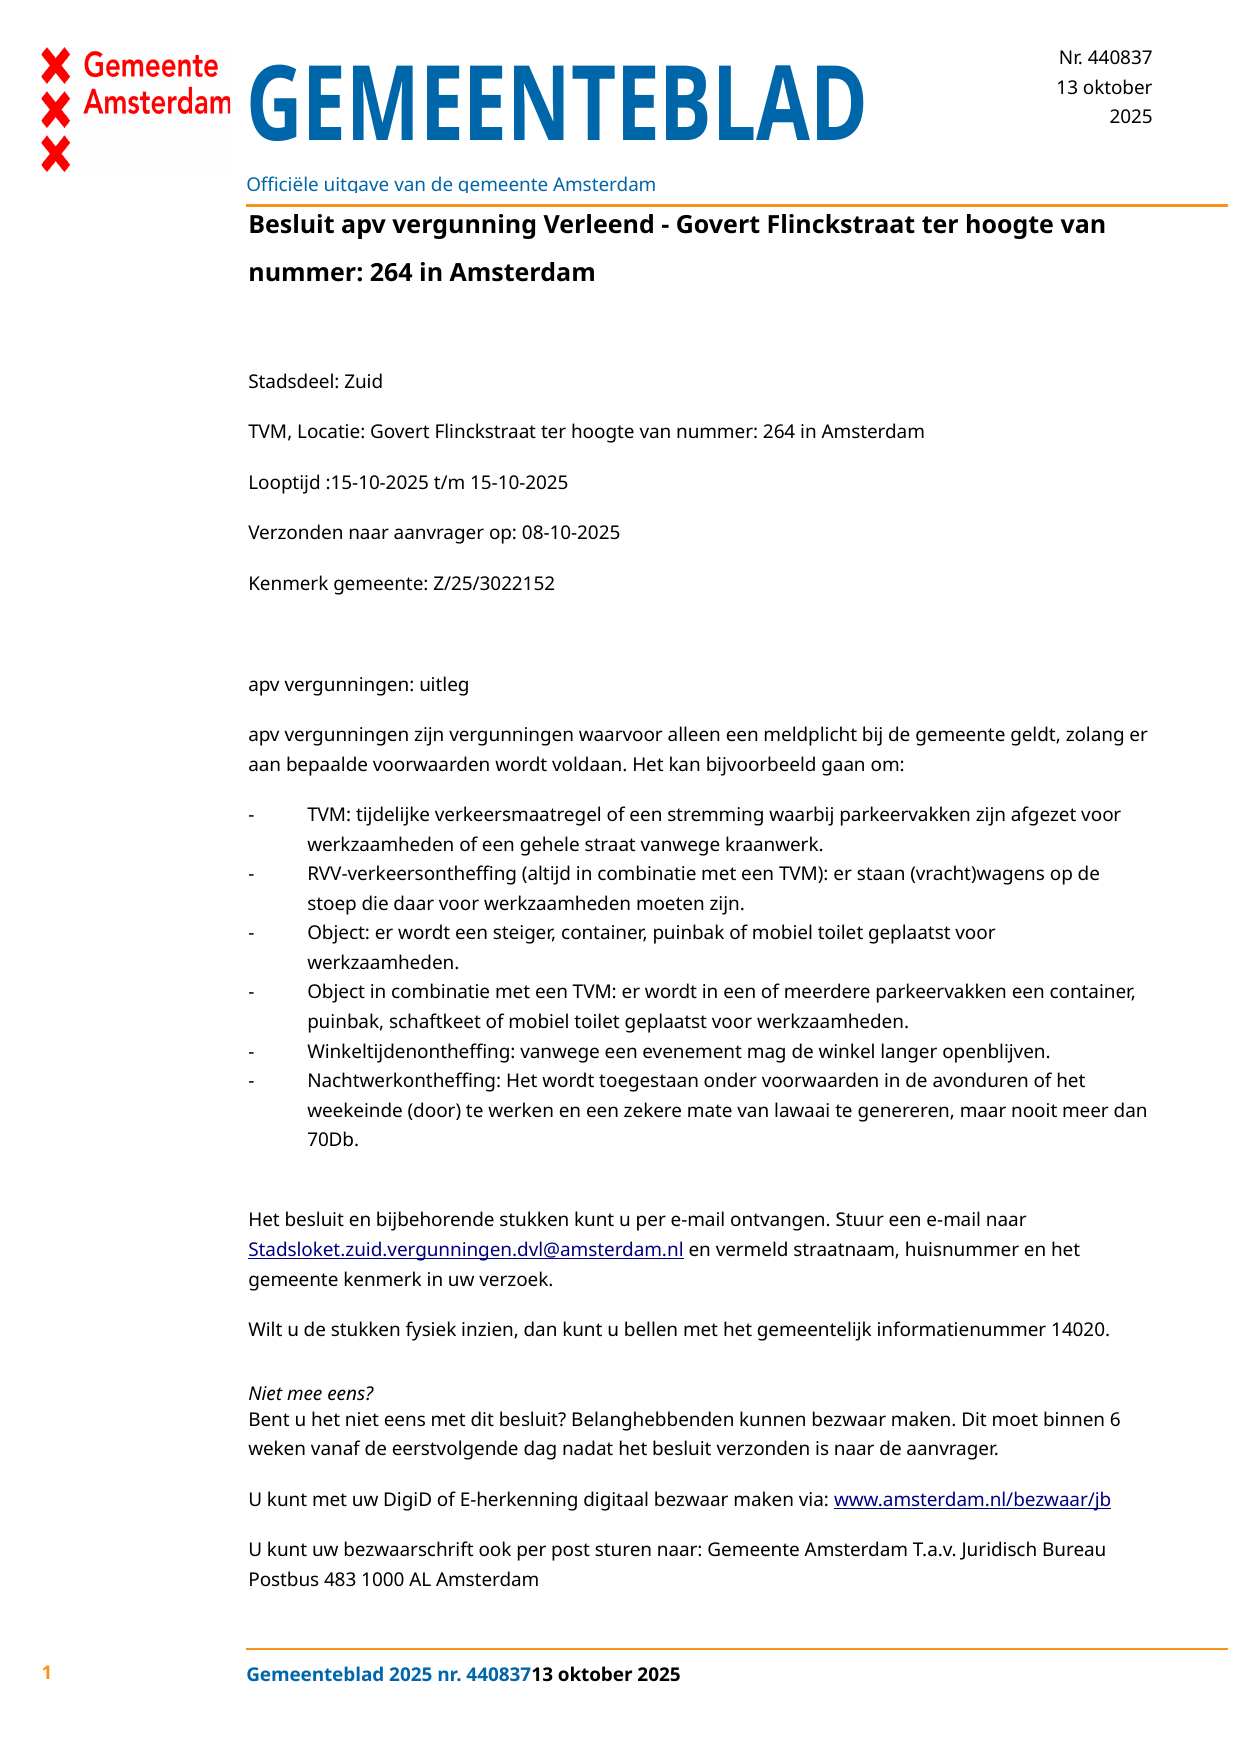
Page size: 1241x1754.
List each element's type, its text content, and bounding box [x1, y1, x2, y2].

list RVV-verkeersontheffing (altijd in combinatie met een TVM): er staan (vracht)wagens op de stoep die daar voor werkzaamheden moeten zijn. [248, 860, 1152, 916]
picture [41, 47, 231, 172]
text U kunt met uw DigiD of E-herkenning digitaal bezwaar maken via: www.amsterdam.nl/bezwaar/jb [248, 1486, 1152, 1512]
text Wilt u de stukken fysiek inzien, dan kunt u bellen met het gemeentelijk informatienummer 14020. [248, 1316, 1152, 1342]
text Bent u het niet eens met dit besluit? Belanghebbenden kunnen bezwaar maken. Dit moet binnen 6 weken vanaf de eerstvolgende dag nadat het besluit verzonden is naar de aanvrager. [248, 1406, 1152, 1461]
list Object: er wordt een steiger, container, puinbak of mobiel toilet geplaatst voor werkzaamheden. [248, 919, 1152, 975]
text apv vergunningen: uitleg [248, 671, 1152, 697]
text U kunt uw bezwaarschrift ook per post sturen naar: Gemeente Amsterdam T.a.v. Juridisch Bureau Postbus 483 1000 AL Amsterdam [248, 1536, 1152, 1592]
text Niet mee eens? [248, 1380, 1152, 1406]
text Kenmerk gemeente: Z/25/3022152 [248, 570, 1152, 596]
list Object in combinatie met een TVM: er wordt in een of meerdere parkeervakken een container, puinbak, schaftkeet of mobiel toilet geplaatst voor werkzaamheden. [248, 979, 1152, 1034]
text Stadsdeel: Zuid [248, 368, 1152, 394]
list TVM: tijdelijke verkeersmaatregel of een stremming waarbij parkeervakken zijn afgezet voor werkzaamheden of een gehele straat vanwege kraanwerk. [248, 801, 1152, 857]
text Verzonden naar aanvrager op: 08-10-2025 [248, 519, 1152, 545]
text apv vergunningen zijn vergunningen waarvoor alleen een meldplicht bij de gemeente geldt, zolang er aan bepaalde voorwaarden wordt voldaan. Het kan bijvoorbeeld gaan om: [248, 721, 1152, 777]
text Looptijd :15-10-2025 t/m 15-10-2025 [248, 469, 1152, 495]
text Besluit apv vergunning Verleend - Govert Flinckstraat ter hoogte van nummer: 264 in Amsterdam [248, 207, 1152, 288]
list Nachtwerkontheffing: Het wordt toegestaan onder voorwaarden in de avonduren of het weekeinde (door) te werken en een zekere mate van lawaai te genereren, maar nooit meer dan 70Db. [248, 1067, 1152, 1152]
text TVM, Locatie: Govert Flinckstraat ter hoogte van nummer: 264 in Amsterdam [248, 419, 1152, 444]
text Het besluit en bijbehorende stukken kunt u per e-mail ontvangen. Stuur een e-mail naar Stadsloket.zuid.vergunningen.dvl@amsterdam.nl en vermeld straatnaam, huisnummer en het gemeente kenmerk in uw verzoek. [248, 1207, 1152, 1292]
list Winkeltijdenontheffing: vanwege een evenement mag de winkel langer openblijven. [248, 1038, 1152, 1064]
